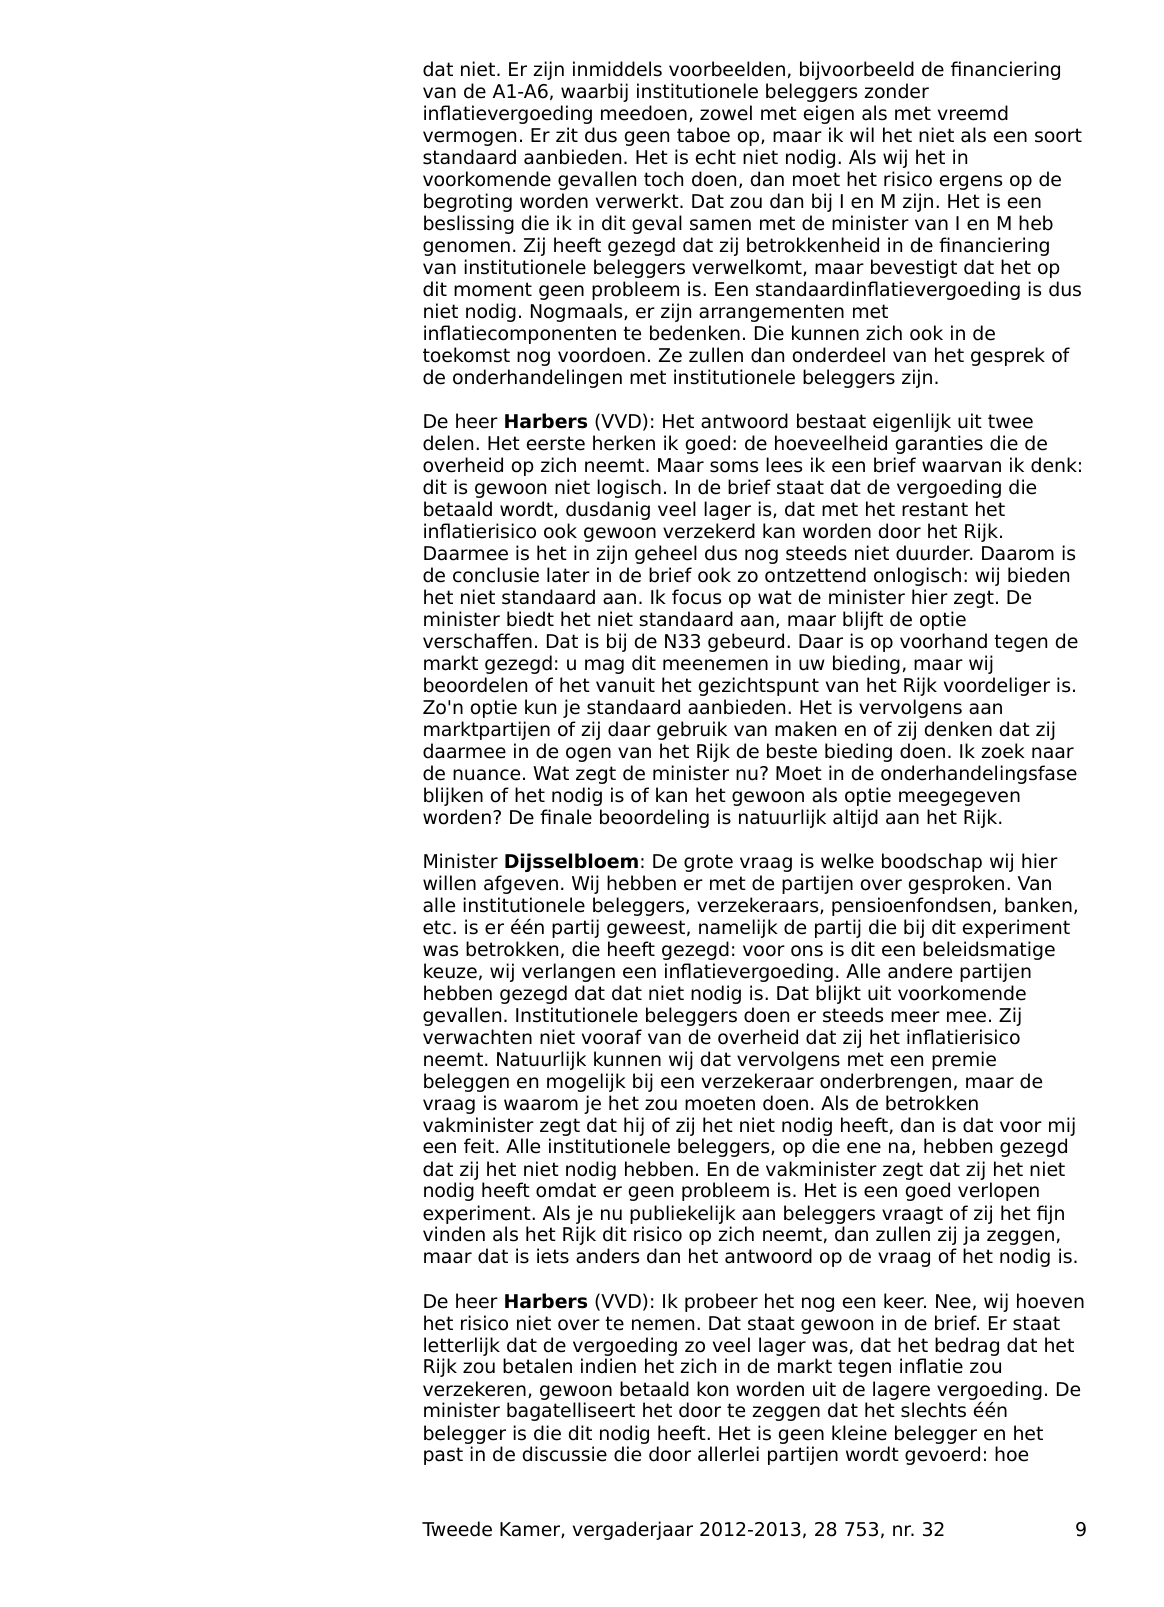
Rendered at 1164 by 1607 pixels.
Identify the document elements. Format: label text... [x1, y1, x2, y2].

text De heer Harbers (VVD): Het antwoord bestaat eigenlijk uit twee delen. Het eerste herken ik goed: de hoeveelheid garanties die de overheid op zich neemt. Maar soms lees ik een brief waarvan ik denk: dit is gewoon niet logisch. In de brief staat dat de vergoeding die betaald wordt, dusdanig veel lager is, dat met het restant het inflatierisico ook gewoon verzekerd kan worden door het Rijk. Daarmee is het in zijn geheel dus nog steeds niet duurder. Daarom is de conclusie later in de brief ook zo ontzettend onlogisch: wij bieden het niet standaard aan. Ik focus op wat de minister hier zegt. De minister biedt het niet standaard aan, maar blijft de optie verschaffen. Dat is bij de N33 gebeurd. Daar is op voorhand tegen de markt gezegd: u mag dit meenemen in uw bieding, maar wij beoordelen of het vanuit het gezichtspunt van het Rijk voordeliger is. Zo'n optie kun je standaard aanbieden. Het is vervolgens aan marktpartijen of zij daar gebruik van maken en of zij denken dat zij daarmee in de ogen van het Rijk de beste bieding doen. Ik zoek naar de nuance. Wat zegt de minister nu? Moet in de onderhandelingsfase blijken of het nodig is of kan het gewoon als optie meegegeven worden? De finale beoordeling is natuurlijk altijd aan het Rijk. [422, 411, 1087, 828]
text dat niet. Er zijn inmiddels voorbeelden, bijvoorbeeld de financiering van de A1-A6, waarbij institutionele beleggers zonder inflatievergoeding meedoen, zowel met eigen als met vreemd vermogen. Er zit dus geen taboe op, maar ik wil het niet als een soort standaard aanbieden. Het is echt niet nodig. Als wij het in voorkomende gevallen toch doen, dan moet het risico ergens op de begroting worden verwerkt. Dat zou dan bij I en M zijn. Het is een beslissing die ik in dit geval samen met de minister van I en M heb genomen. Zij heeft gezegd dat zij betrokkenheid in de financiering van institutionele beleggers verwelkomt, maar bevestigt dat het op dit moment geen probleem is. Een standaardinflatievergoeding is dus niet nodig. Nogmaals, er zijn arrangementen met inflatiecomponenten te bedenken. Die kunnen zich ook in de toekomst nog voordoen. Ze zullen dan onderdeel van het gesprek of de onderhandelingen met institutionele beleggers zijn. [422, 59, 1087, 389]
text Minister Dijsselbloem: De grote vraag is welke boodschap wij hier willen afgeven. Wij hebben er met de partijen over gesproken. Van alle institutionele beleggers, verzekeraars, pensioenfondsen, banken, etc. is er één partij geweest, namelijk de partij die bij dit experiment was betrokken, die heeft gezegd: voor ons is dit een beleidsmatige keuze, wij verlangen een inflatievergoeding. Alle andere partijen hebben gezegd dat dat niet nodig is. Dat blijkt uit voorkomende gevallen. Institutionele beleggers doen er steeds meer mee. Zij verwachten niet vooraf van de overheid dat zij het inflatierisico neemt. Natuurlijk kunnen wij dat vervolgens met een premie beleggen en mogelijk bij een verzekeraar onderbrengen, maar de vraag is waarom je het zou moeten doen. Als de betrokken vakminister zegt dat hij of zij het niet nodig heeft, dan is dat voor mij een feit. Alle institutionele beleggers, op die ene na, hebben gezegd dat zij het niet nodig hebben. En de vakminister zegt dat zij het niet nodig heeft omdat er geen probleem is. Het is een goed verlopen experiment. Als je nu publiekelijk aan beleggers vraagt of zij het fijn vinden als het Rijk dit risico op zich neemt, dan zullen zij ja zeggen, maar dat is iets anders dan het antwoord op de vraag of het nodig is. [422, 851, 1087, 1268]
text De heer Harbers (VVD): Ik probeer het nog een keer. Nee, wij hoeven het risico niet over te nemen. Dat staat gewoon in de brief. Er staat letterlijk dat de vergoeding zo veel lager was, dat het bedrag dat het Rijk zou betalen indien het zich in de markt tegen inflatie zou verzekeren, gewoon betaald kon worden uit de lagere vergoeding. De minister bagatelliseert het door te zeggen dat het slechts één belegger is die dit nodig heeft. Het is geen kleine belegger en het past in de discussie die door allerlei partijen wordt gevoerd: hoe [422, 1291, 1087, 1466]
